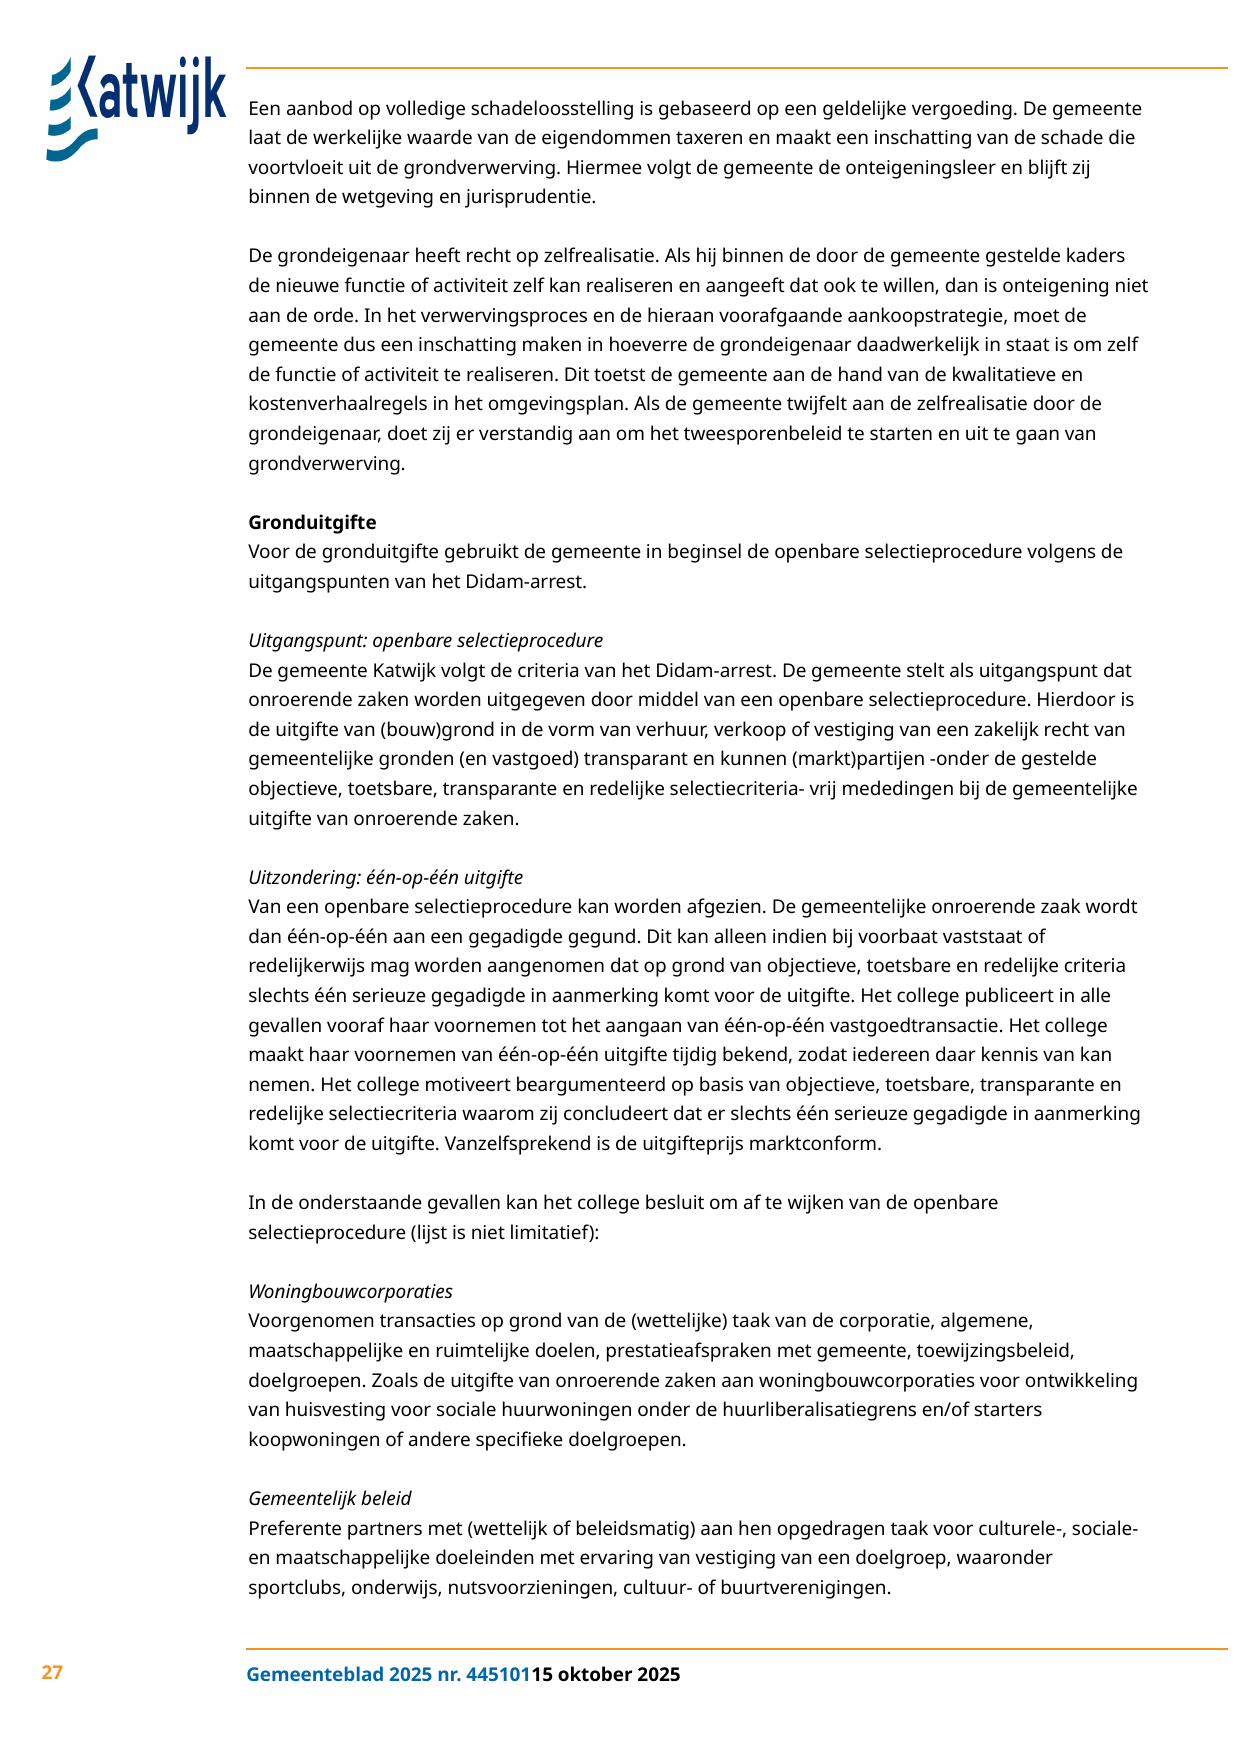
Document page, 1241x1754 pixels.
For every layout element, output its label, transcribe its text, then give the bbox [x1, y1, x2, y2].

text De grondeigenaar heeft recht op zelfrealisatie. Als hij binnen de door de gemeente gestelde kaders de nieuwe functie of activiteit zelf kan realiseren en aangeeft dat ook te willen, dan is onteigening niet aan de orde. In het verwervingsproces en de hieraan voorafgaande aankoopstrategie, moet de gemeente dus een inschatting maken in hoeverre de grondeigenaar daadwerkelijk in staat is om zelf de functie of activiteit te realiseren. Dit toetst de gemeente aan de hand van de kwalitatieve en kostenverhaalregels in het omgevingsplan. Als de gemeente twijfelt aan de zelfrealisatie door de grondeigenaar, doet zij er verstandig aan om het tweesporenbeleid te starten en uit te gaan van grondverwerving. [248, 243, 1152, 476]
text Preferente partners met (wettelijk of beleidsmatig) aan hen opgedragen taak voor culturele-, sociale- en maatschappelijke doeleinden met ervaring van vestiging van een doelgroep, waaronder sportclubs, onderwijs, nutsvoorzieningen, cultuur- of buurtverenigingen. [248, 1515, 1152, 1600]
picture [41, 47, 231, 172]
text Voorgenomen transacties op grond van de (wettelijke) taak van de corporatie, algemene, maatschappelijke en ruimtelijke doelen, prestatieafspraken met gemeente, toewijzingsbeleid, doelgroepen. Zoals de uitgifte van onroerende zaken aan woningbouwcorporaties voor ontwikkeling van huisvesting voor sociale huurwoningen onder de huurliberalisatiegrens en/of starters koopwoningen of andere specifieke doelgroepen. [248, 1308, 1152, 1452]
text Gronduitgifte [248, 509, 1152, 535]
text Uitgangspunt: openbare selectieprocedure [248, 627, 1152, 653]
text Voor de gronduitgifte gebruikt de gemeente in beginsel de openbare selectieprocedure volgens de uitgangspunten van het Didam-arrest. [248, 538, 1152, 594]
text Van een openbare selectieprocedure kan worden afgezien. De gemeentelijke onroerende zaak wordt dan één-op-één aan een gegadigde gegund. Dit kan alleen indien bij voorbaat vaststaat of redelijkerwijs mag worden aangenomen dat op grond van objectieve, toetsbare en redelijke criteria slechts één serieuze gegadigde in aanmerking komt voor de uitgifte. Het college publiceert in alle gevallen vooraf haar voornemen tot het aangaan van één-op-één vastgoedtransactie. Het college maakt haar voornemen van één-op-één uitgifte tijdig bekend, zodat iedereen daar kennis van kan nemen. Het college motiveert beargumenteerd op basis van objectieve, toetsbare, transparante en redelijke selectiecriteria waarom zij concludeert dat er slechts één serieuze gegadigde in aanmerking komt voor de uitgifte. Vanzelfsprekend is de uitgifteprijs marktconform. [248, 893, 1152, 1156]
text De gemeente Katwijk volgt de criteria van het Didam-arrest. De gemeente stelt als uitgangspunt dat onroerende zaken worden uitgegeven door middel van een openbare selectieprocedure. Hierdoor is de uitgifte van (bouw)grond in de vorm van verhuur, verkoop of vestiging van een zakelijk recht van gemeentelijke gronden (en vastgoed) transparant en kunnen (markt)partijen -onder de gestelde objectieve, toetsbare, transparante en redelijke selectiecriteria- vrij mededingen bij de gemeentelijke uitgifte van onroerende zaken. [248, 657, 1152, 831]
text Uitzondering: één-op-één uitgifte [248, 864, 1152, 890]
text Gemeentelijk beleid [248, 1485, 1152, 1511]
text Een aanbod op volledige schadeloosstelling is gebaseerd op een geldelijke vergoeding. De gemeente laat de werkelijke waarde van de eigendommen taxeren en maakt een inschatting van de schade die voortvloeit uit de grondverwerving. Hiermee volgt de gemeente de onteigeningsleer en blijft zij binnen de wetgeving en jurisprudentie. [248, 95, 1152, 209]
text In de onderstaande gevallen kan het college besluit om af te wijken van de openbare selectieprocedure (lijst is niet limitatief): [248, 1189, 1152, 1245]
text Woningbouwcorporaties [248, 1278, 1152, 1304]
